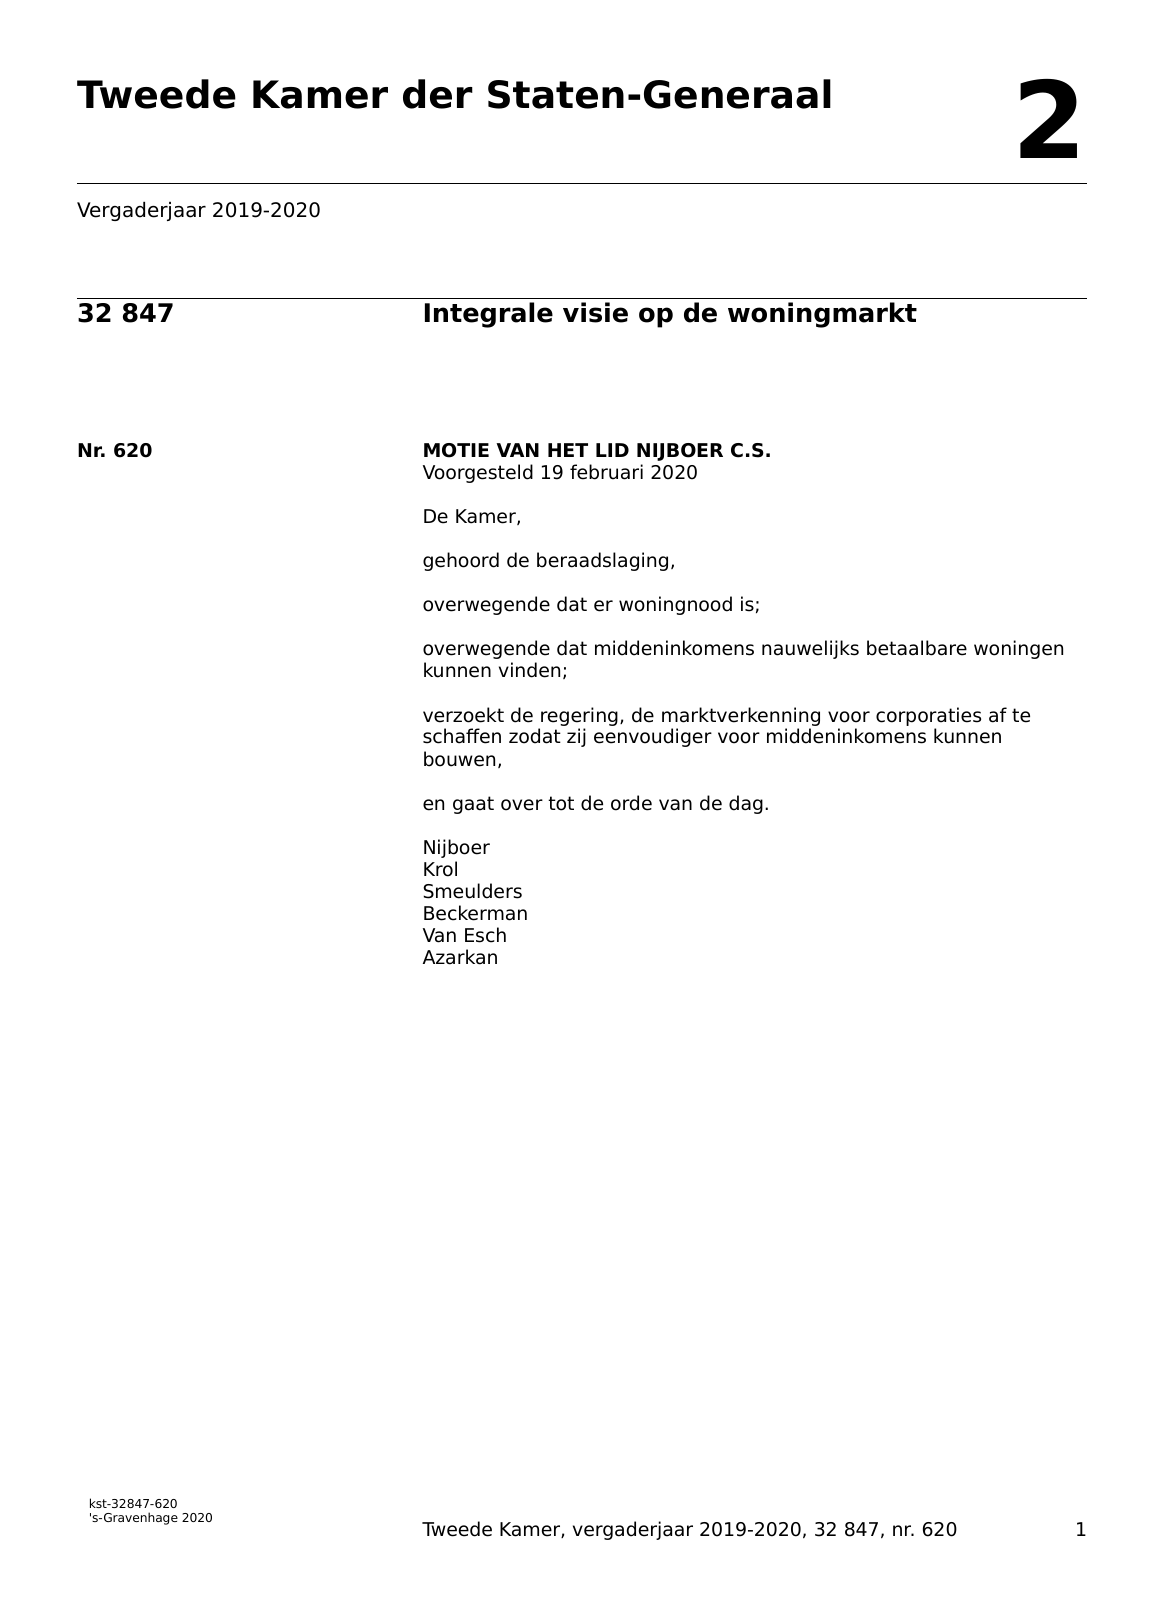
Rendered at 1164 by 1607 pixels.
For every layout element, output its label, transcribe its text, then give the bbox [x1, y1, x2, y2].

table_cell Vergaderjaar 2019-2020 [77, 184, 1087, 298]
text Van Esch [422, 925, 1087, 947]
text De Kamer, [422, 506, 1087, 528]
subtitle 32 847 Integrale visie op de woningmarkt [77, 299, 1087, 329]
text overwegende dat middeninkomens nauwelijks betaalbare woningen kunnen vinden; [422, 638, 1087, 682]
table_header Tweede Kamer der Staten-Generaal [77, 59, 886, 183]
table_header 2 [886, 59, 1087, 183]
text 's-Gravenhage 2020 [88, 1511, 323, 1525]
text Nijboer [422, 837, 1087, 859]
text Smeulders [422, 881, 1087, 903]
text Voorgesteld 19 februari 2020 [422, 462, 1087, 484]
text gehoord de beraadslaging, [422, 550, 1087, 572]
text en gaat over tot de orde van de dag. [422, 793, 1087, 814]
text Azarkan [422, 947, 1087, 969]
text kst-32847-620 [88, 1497, 323, 1511]
text overwegende dat er woningnood is; [422, 594, 1087, 616]
subtitle Nr. 620 MOTIE VAN HET LID NIJBOER C.S. [77, 440, 1087, 462]
text verzoekt de regering, de marktverkenning voor corporaties af te schaffen zodat zij eenvoudiger voor middeninkomens kunnen bouwen, [422, 704, 1087, 770]
text Beckerman [422, 903, 1087, 925]
text Krol [422, 859, 1087, 881]
